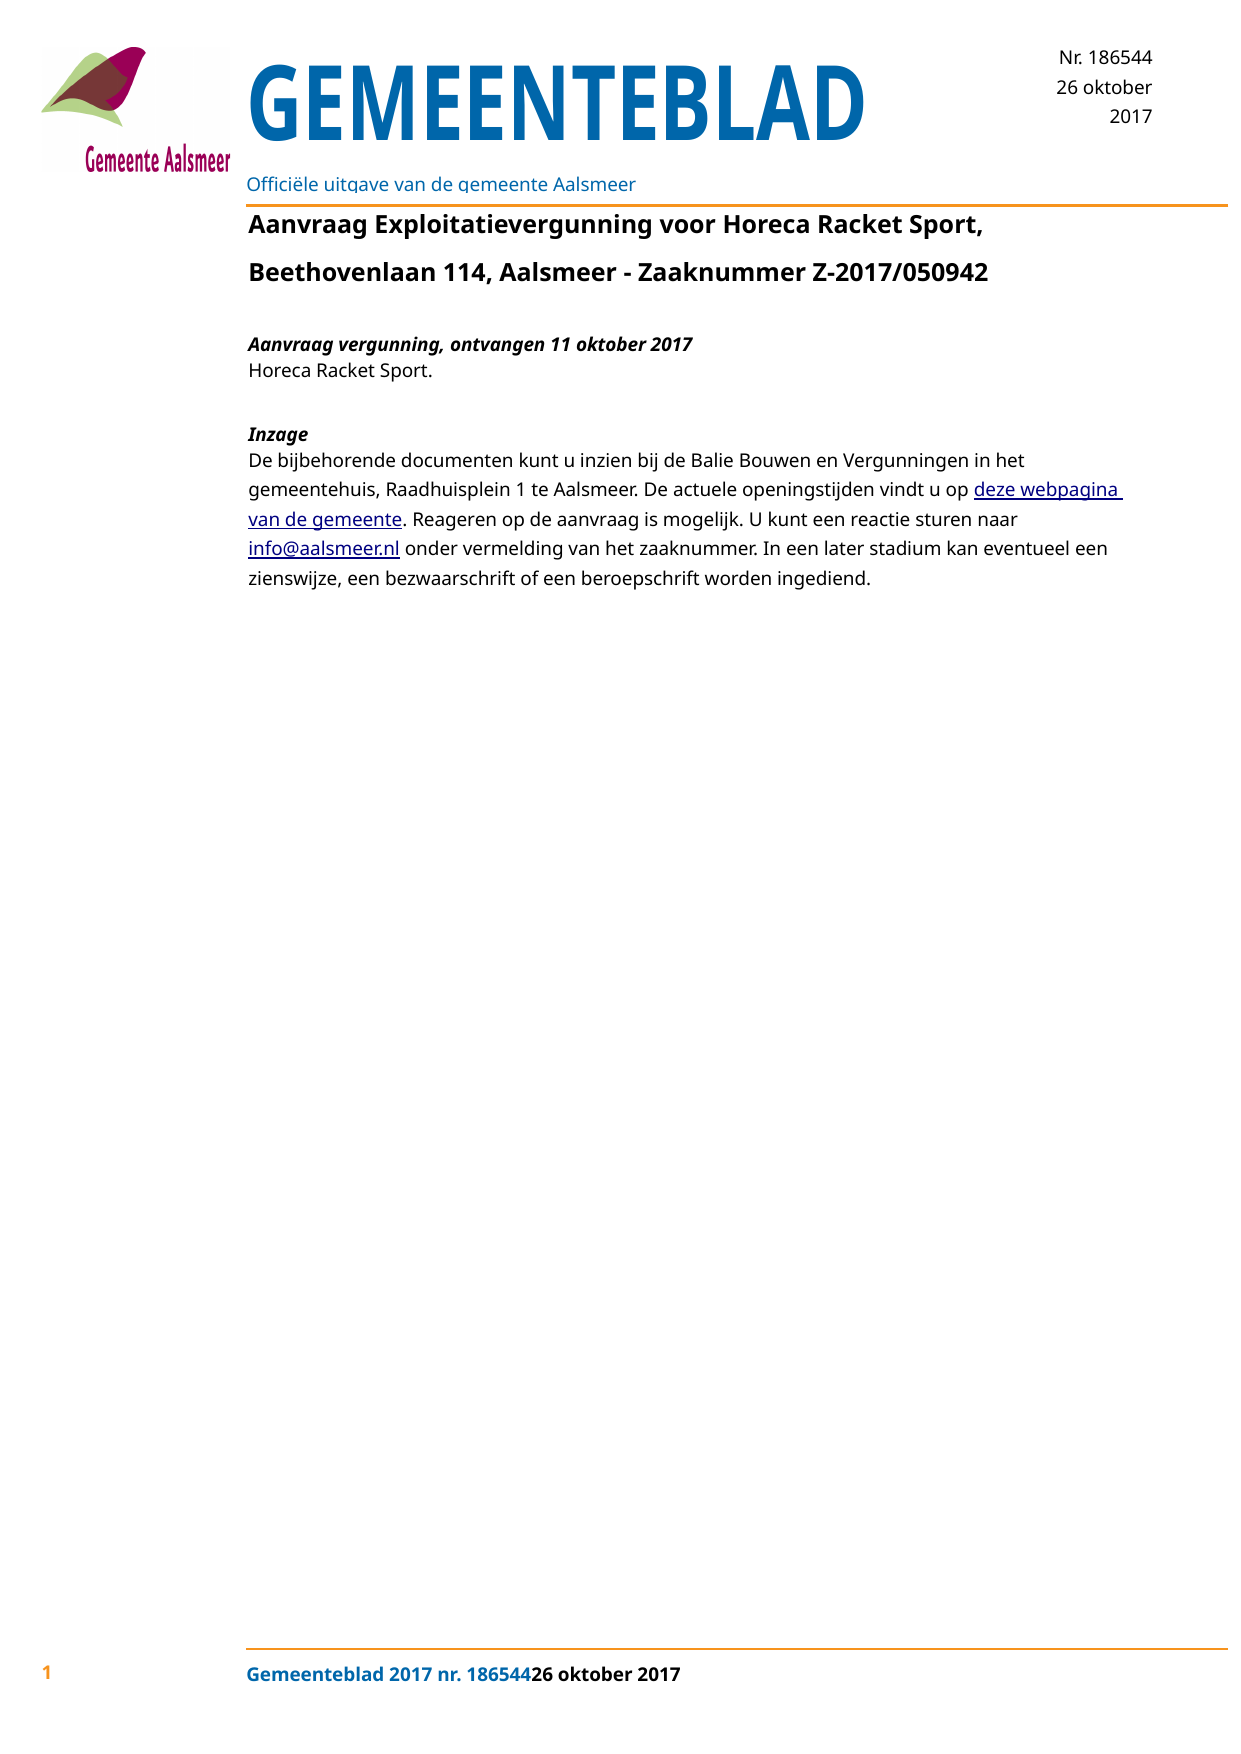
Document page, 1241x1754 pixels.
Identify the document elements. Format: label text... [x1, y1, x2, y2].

text De bijbehorende documenten kunt u inzien bij de Balie Bouwen en Vergunningen in het gemeentehuis, Raadhuisplein 1 te Aalsmeer. De actuele openingstijden vindt u op deze webpagina van de gemeente. Reageren op de aanvraag is mogelijk. U kunt een reactie sturen naar info@aalsmeer.nl onder vermelding van het zaaknummer. In een later stadium kan eventueel een zienswijze, een bezwaarschrift of een beroepschrift worden ingediend. [248, 447, 1152, 591]
text ​ [248, 616, 1152, 641]
text Horeca Racket Sport. [248, 357, 1152, 383]
text Aanvraag Exploitatievergunning voor Horeca Racket Sport, Beethovenlaan 114, Aalsmeer - Zaaknummer Z-2017/050942 [248, 207, 1152, 288]
picture [41, 47, 231, 172]
text Aanvraag vergunning, ontvangen 11 oktober 2017 [248, 331, 1152, 357]
text Inzage [248, 421, 1152, 447]
